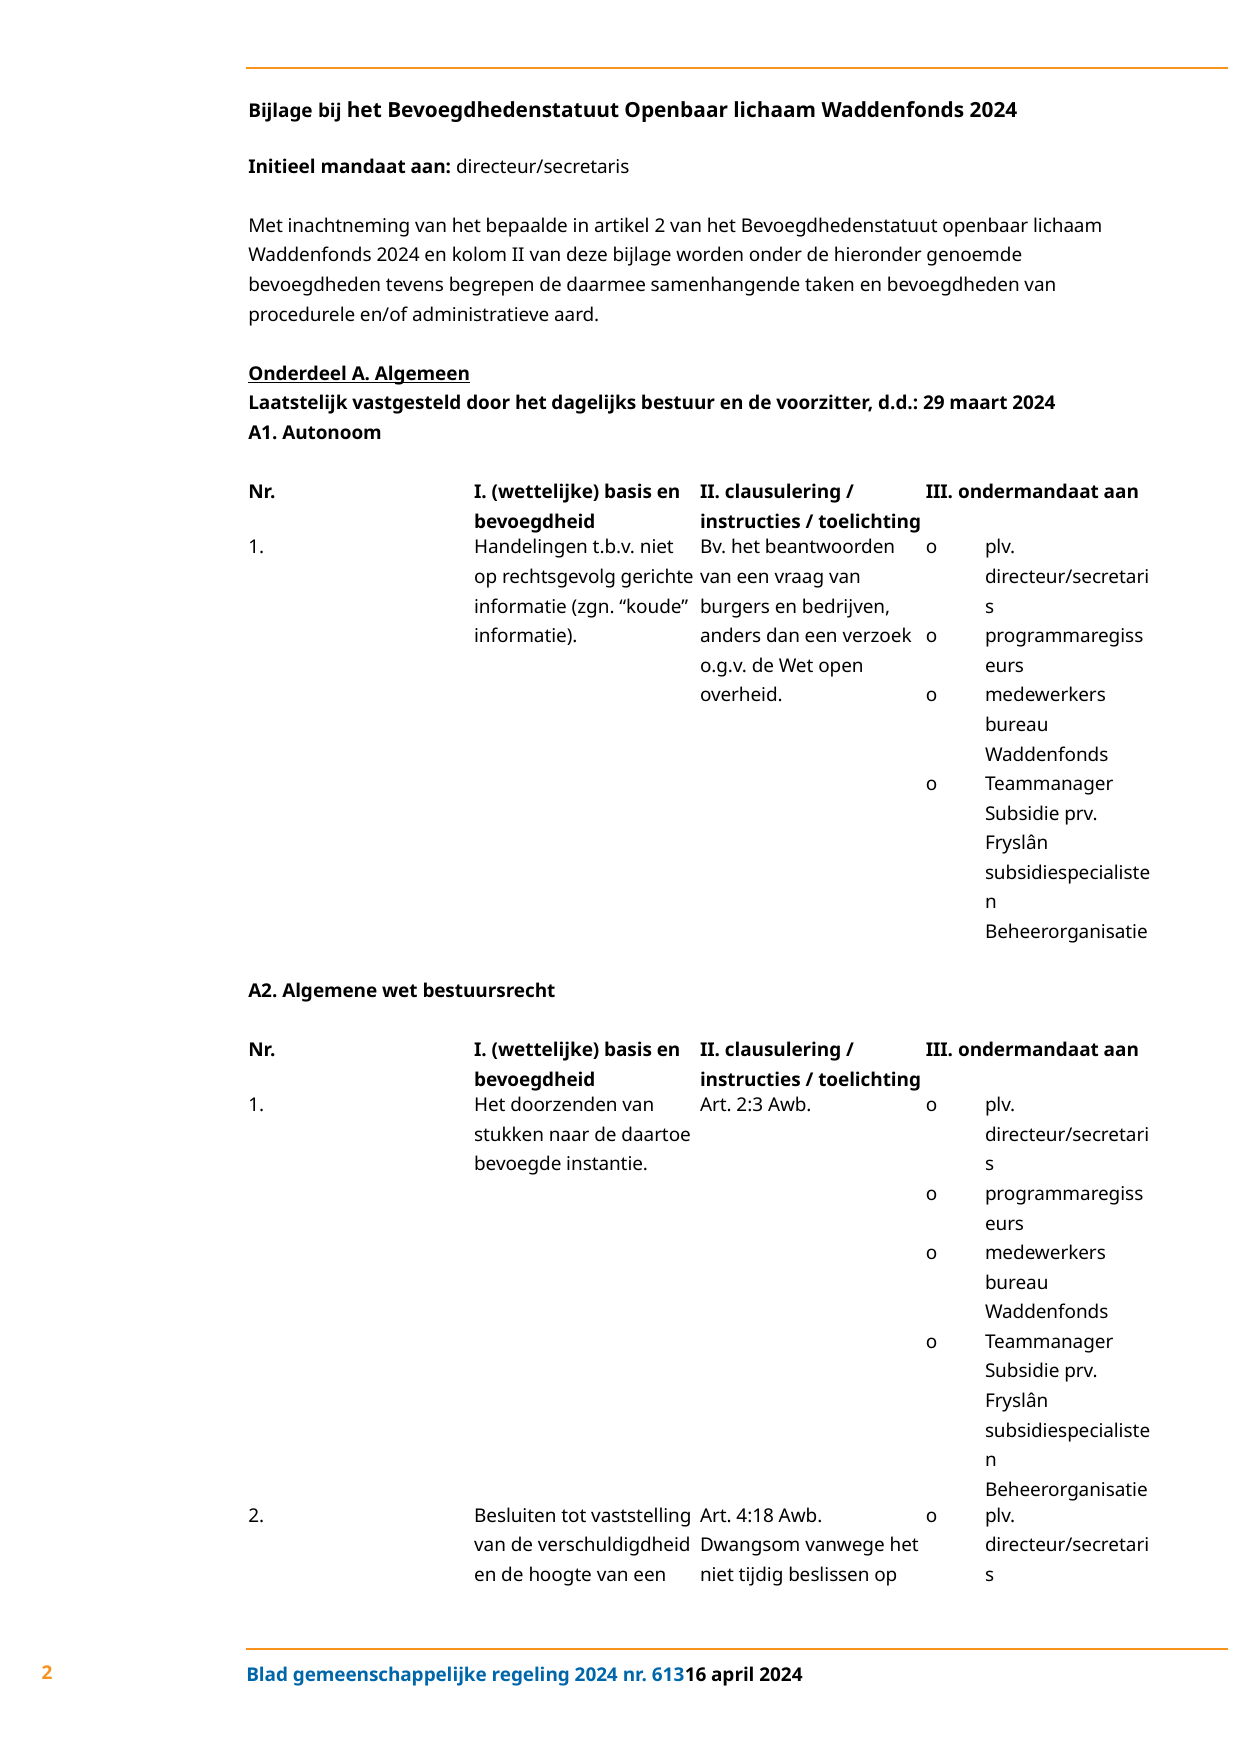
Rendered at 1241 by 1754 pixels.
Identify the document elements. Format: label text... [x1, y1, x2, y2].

text A2. Algemene wet bestuursrecht [248, 977, 1152, 1003]
table_header III. ondermandaat aan [926, 479, 1152, 534]
table_cell Handelingen t.b.v. niet op rechtsgevolg gerichte informatie (zgn. “koude” informatie). [474, 534, 700, 944]
text Initieel mandaat aan: directeur/secretaris [248, 153, 1152, 179]
table_cell Art. 2:3 Awb. [700, 1091, 926, 1502]
table_cell 1. [248, 534, 474, 944]
table_cell plv. directeur/secretaris [926, 1502, 1152, 1587]
table_header II. clausulering / instructies / toelichting [700, 1036, 926, 1091]
table_header I. (wettelijke) basis en bevoegdheid [474, 1036, 700, 1091]
table_header II. clausulering / instructies / toelichting [700, 479, 926, 534]
table_header III. ondermandaat aan [926, 1036, 1152, 1091]
table_header I. (wettelijke) basis en bevoegdheid [474, 479, 700, 534]
table_cell Besluiten tot vaststelling van de verschuldigdheid en de hoogte van een [474, 1502, 700, 1587]
table_cell plv. directeur/secretaris programmaregisseurs medewerkers bureau Waddenfonds Teammanager Subsidie prv. Fryslân subsidiespecialisten Beheerorganisatie [926, 1091, 1152, 1502]
text A1. Autonoom [248, 419, 1152, 445]
text Met inachtneming van het bepaalde in artikel 2 van het Bevoegdhedenstatuut openbaar lichaam Waddenfonds 2024 en kolom II van deze bijlage worden onder de hieronder genoemde bevoegdheden tevens begrepen de daarmee samenhangende taken en bevoegdheden van procedurele en/of administratieve aard. [248, 212, 1152, 327]
table_cell 2. [248, 1502, 474, 1587]
table_header Nr. [248, 479, 474, 534]
table_cell Bv. het beantwoorden van een vraag van burgers en bedrijven, anders dan een verzoek o.g.v. de Wet open overheid. [700, 534, 926, 944]
picture [41, 47, 231, 172]
table_cell 1. [248, 1091, 474, 1502]
table_cell Art. 4:18 Awb. Dwangsom vanwege het niet tijdig beslissen op [700, 1502, 926, 1587]
table_cell Het doorzenden van stukken naar de daartoe bevoegde instantie. [474, 1091, 700, 1502]
text Bijlage bij het Bevoegdhedenstatuut Openbaar lichaam Waddenfonds 2024 [248, 95, 1152, 123]
table_header Nr. [248, 1036, 474, 1091]
text Onderdeel A. Algemeen [248, 360, 1152, 386]
table_cell plv. directeur/secretaris programmaregisseurs medewerkers bureau Waddenfonds Teammanager Subsidie prv. Fryslân subsidiespecialisten Beheerorganisatie [926, 534, 1152, 944]
text Laatstelijk vastgesteld door het dagelijks bestuur en de voorzitter, d.d.: 29 maart 2024 [248, 389, 1152, 415]
